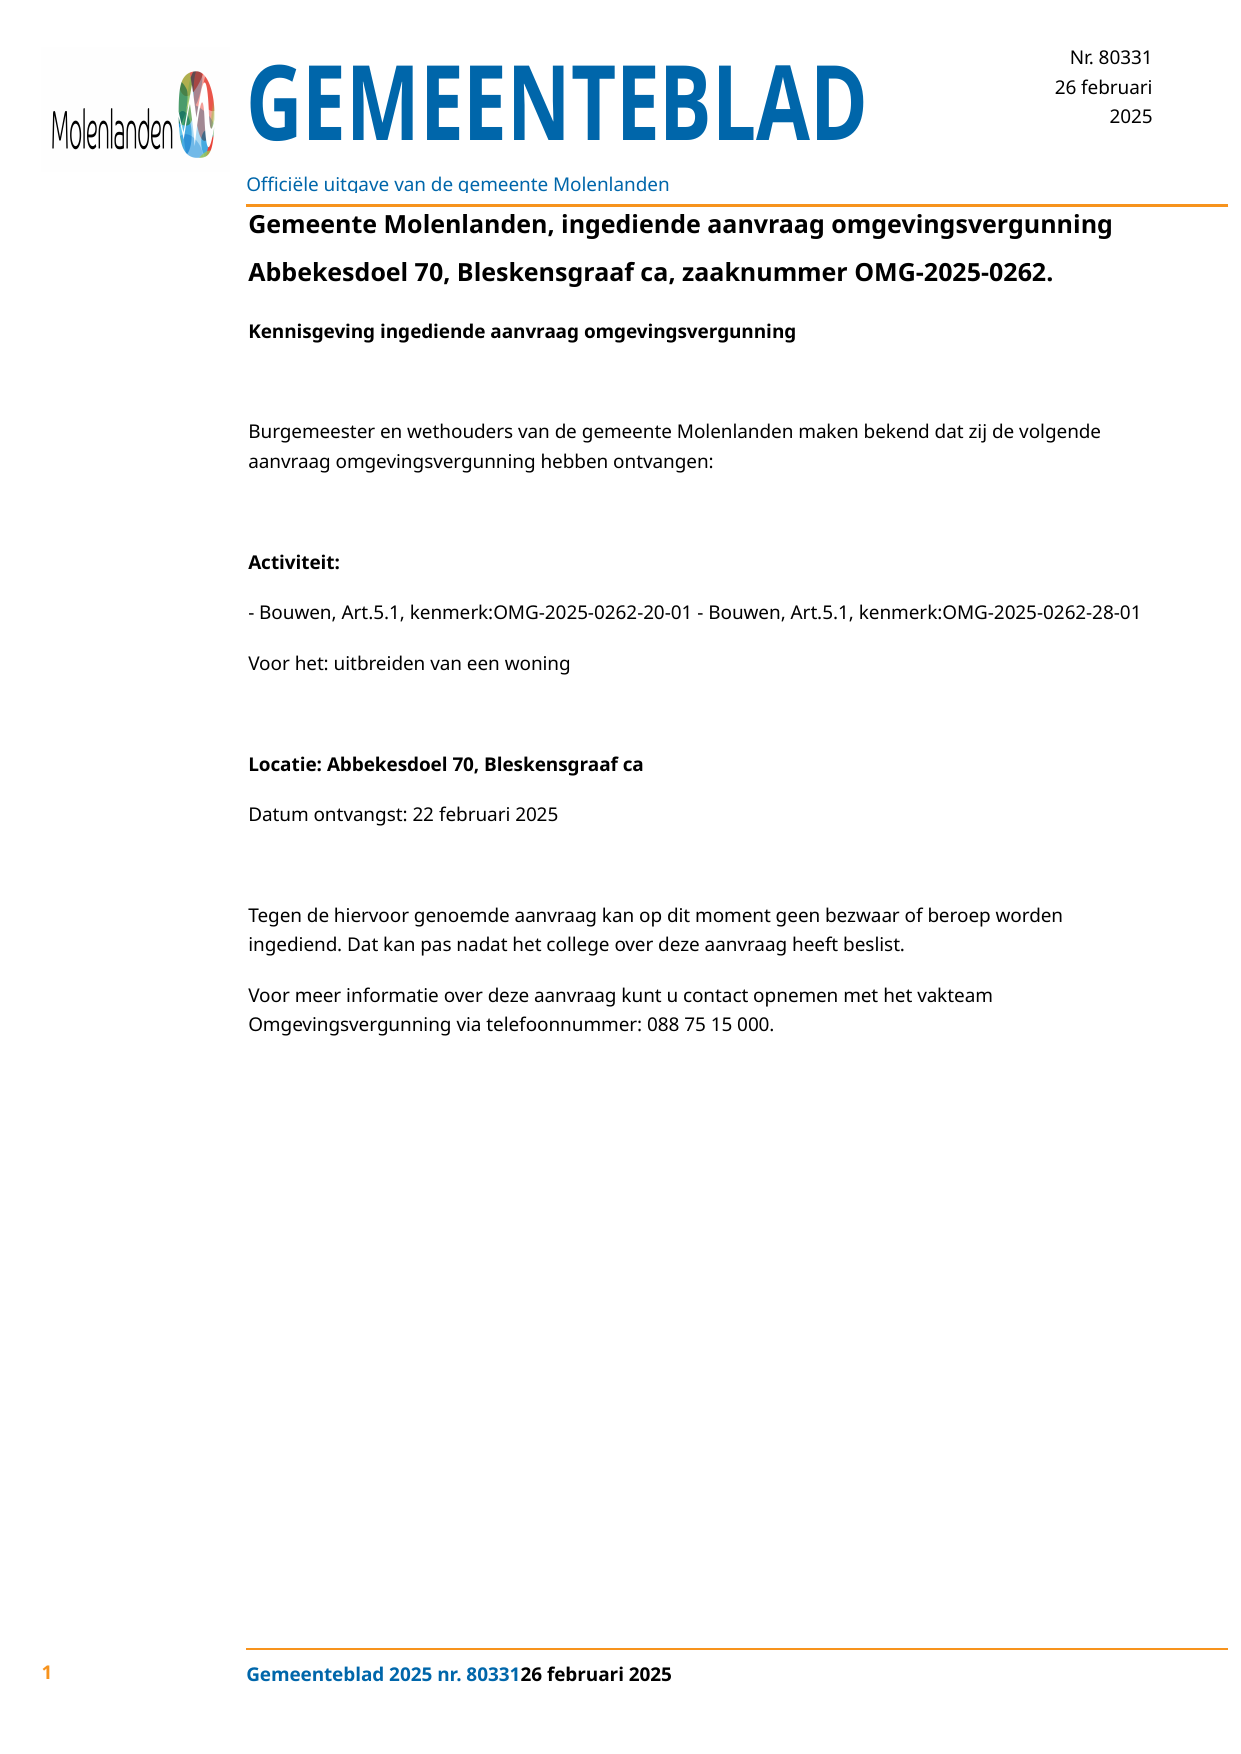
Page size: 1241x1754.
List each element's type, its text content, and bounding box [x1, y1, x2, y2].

text Datum ontvangst: 22 februari 2025 [248, 801, 1152, 827]
text Burgemeester en wethouders van de gemeente Molenlanden maken bekend dat zij de volgende aanvraag omgevingsvergunning hebben ontvangen: [248, 419, 1152, 474]
text Gemeente Molenlanden, ingediende aanvraag omgevingsvergunning Abbekesdoel 70, Bleskensgraaf ca, zaaknummer OMG-2025-0262. [248, 207, 1152, 288]
picture [41, 47, 231, 172]
text - Bouwen, Art.5.1, kenmerk:OMG-2025-0262-20-01 - Bouwen, Art.5.1, kenmerk:OMG-2025-0262-28-01 [248, 599, 1152, 625]
text Tegen de hiervoor genoemde aanvraag kan op dit moment geen bezwaar of beroep worden ingediend. Dat kan pas nadat het college over deze aanvraag heeft beslist. [248, 902, 1152, 957]
text Voor het: uitbreiden van een woning [248, 650, 1152, 676]
text Locatie: Abbekesdoel 70, Bleskensgraaf ca [248, 751, 1152, 777]
text Voor meer informatie over deze aanvraag kunt u contact opnemen met het vakteam Omgevingsvergunning via telefoonnummer: 088 75 15 000. [248, 982, 1152, 1037]
text Activiteit: [248, 549, 1152, 575]
text Kennisgeving ingediende aanvraag omgevingsvergunning [248, 318, 1152, 344]
